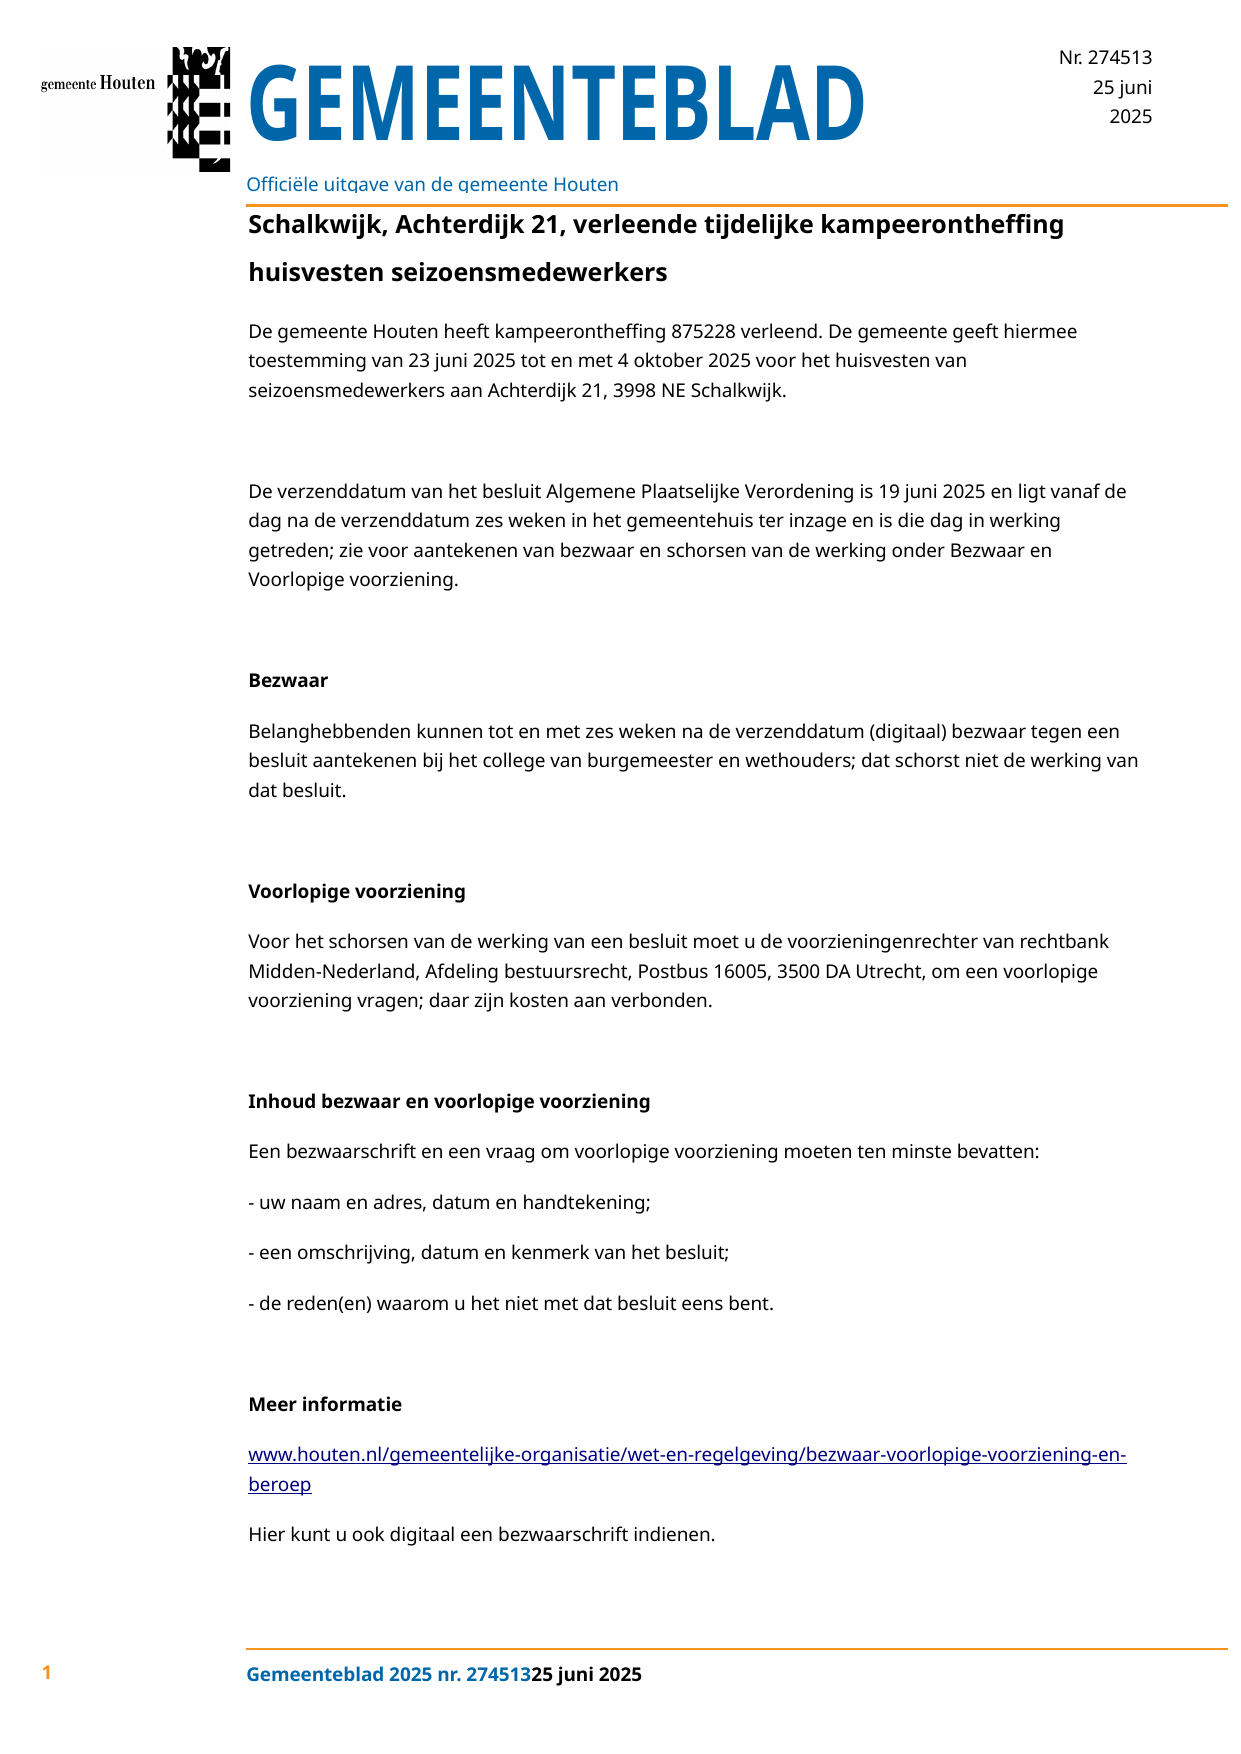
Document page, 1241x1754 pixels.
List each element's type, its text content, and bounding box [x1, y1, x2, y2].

text Inhoud bezwaar en voorlopige voorziening [248, 1088, 1152, 1114]
text Bezwaar [248, 667, 1152, 693]
text Meer informatie [248, 1391, 1152, 1417]
text De verzenddatum van het besluit Algemene Plaatselijke Verordening is 19 juni 2025 en ligt vanaf de dag na de verzenddatum zes weken in het gemeentehuis ter inzage en is die dag in werking getreden; zie voor aantekenen van bezwaar en schorsen van de werking onder Bezwaar en Voorlopige voorziening. [248, 478, 1152, 592]
text Schalkwijk, Achterdijk 21, verleende tijdelijke kampeerontheffing huisvesten seizoensmedewerkers [248, 207, 1152, 288]
text www.houten.nl/gemeentelijke-organisatie/wet-en-regelgeving/bezwaar-voorlopige-voorziening-en-beroep [248, 1441, 1152, 1497]
text De gemeente Houten heeft kampeerontheffing 875228 verleend. De gemeente geeft hiermee toestemming van 23 juni 2025 tot en met 4 oktober 2025 voor het huisvesten van seizoensmedewerkers aan Achterdijk 21, 3998 NE Schalkwijk. [248, 318, 1152, 403]
picture [41, 47, 231, 172]
text Een bezwaarschrift en een vraag om voorlopige voorziening moeten ten minste bevatten: [248, 1139, 1152, 1164]
text Voor het schorsen van de werking van een besluit moet u de voorzieningenrechter van rechtbank Midden-Nederland, Afdeling bestuursrecht, Postbus 16005, 3500 DA Utrecht, om een voorlopige voorziening vragen; daar zijn kosten aan verbonden. [248, 928, 1152, 1013]
text - een omschrijving, datum en kenmerk van het besluit; [248, 1239, 1152, 1265]
text - uw naam en adres, datum en handtekening; [248, 1189, 1152, 1215]
text - de reden(en) waarom u het niet met dat besluit eens bent. [248, 1290, 1152, 1316]
text Belanghebbenden kunnen tot en met zes weken na de verzenddatum (digitaal) bezwaar tegen een besluit aantekenen bij het college van burgemeester en wethouders; dat schorst niet de werking van dat besluit. [248, 718, 1152, 803]
text Hier kunt u ook digitaal een bezwaarschrift indienen. [248, 1521, 1152, 1547]
text Voorlopige voorziening [248, 878, 1152, 904]
